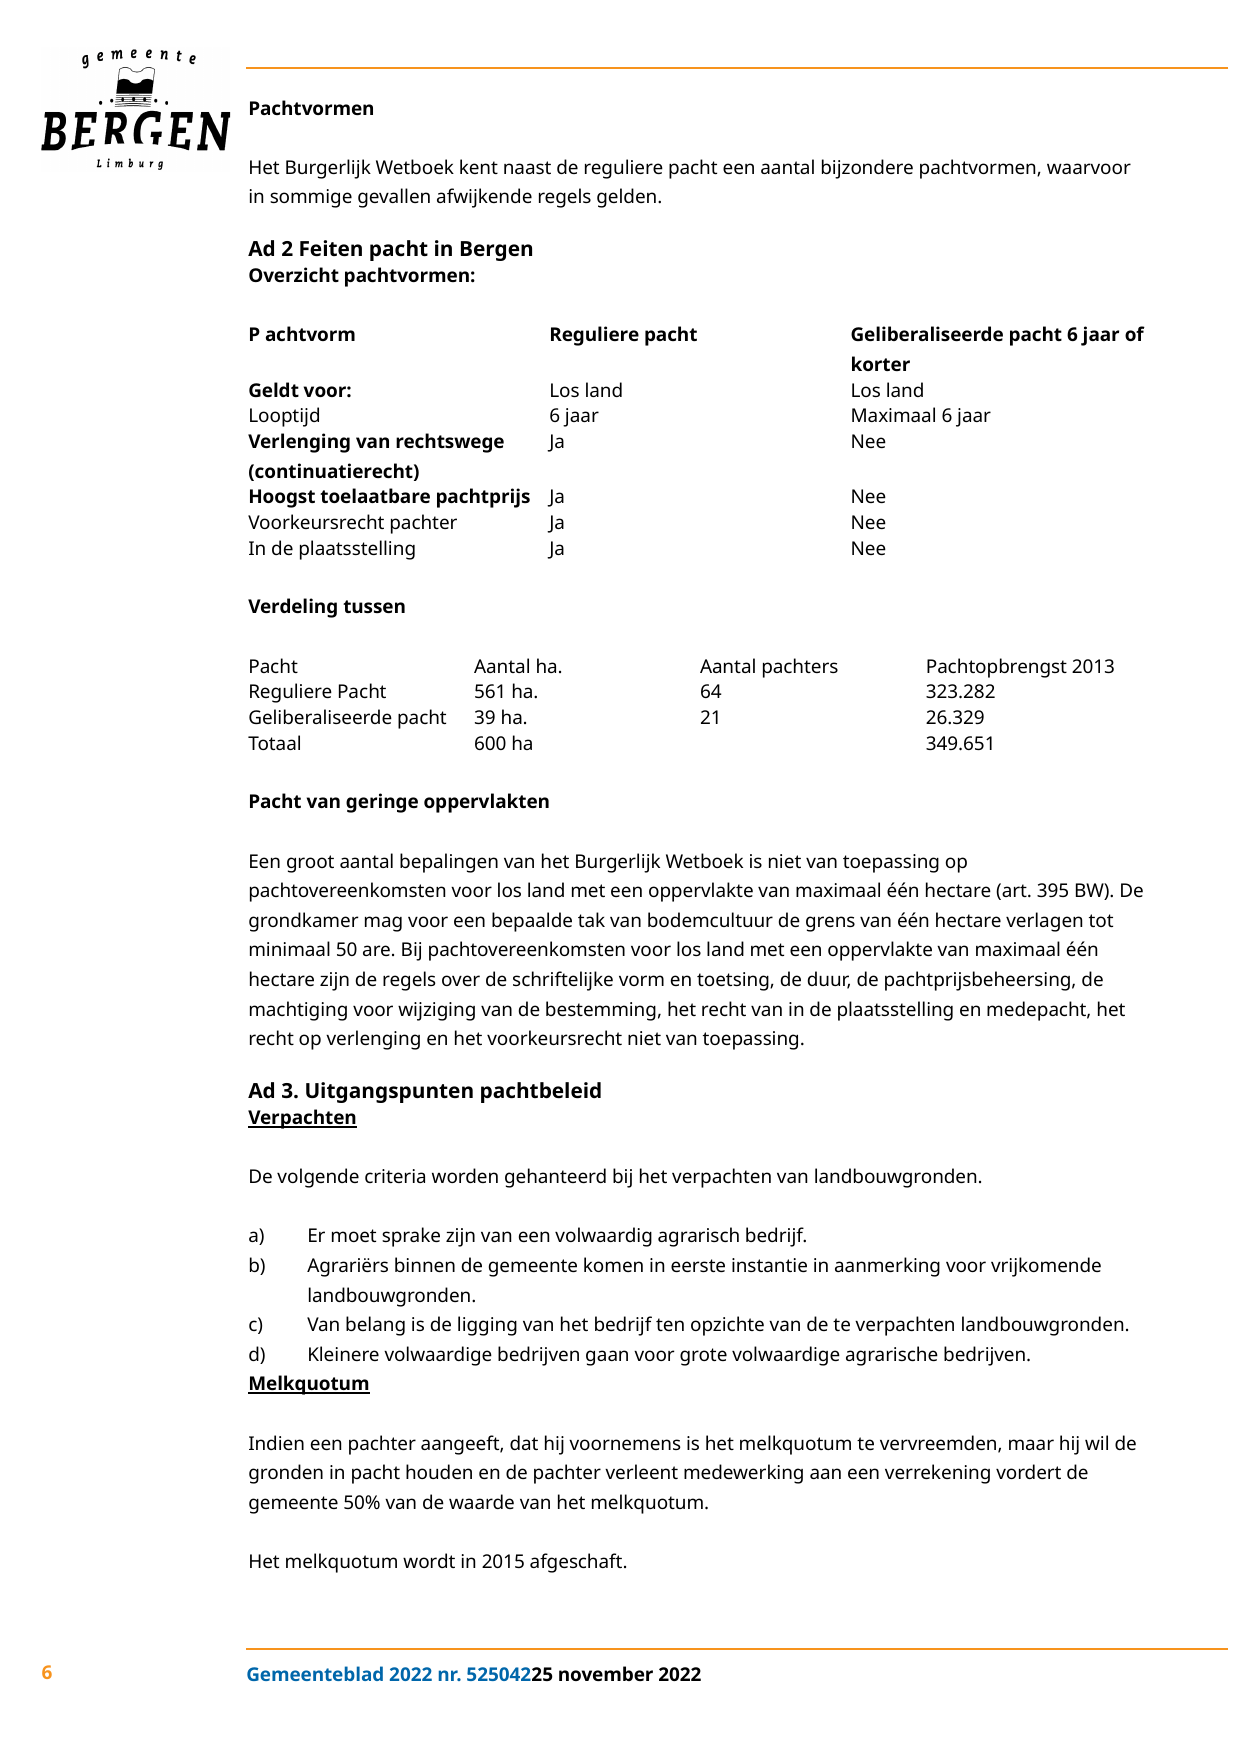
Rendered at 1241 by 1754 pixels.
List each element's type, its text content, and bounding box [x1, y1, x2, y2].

table_header Reguliere pacht [549, 322, 850, 377]
table_cell Nee [850, 535, 1152, 561]
text Verpachten [248, 1104, 1152, 1130]
table_cell Ja [549, 535, 850, 561]
table_cell Nee [850, 429, 1152, 484]
table_cell Nee [850, 510, 1152, 535]
text De volgende criteria worden gehanteerd bij het verpachten van landbouwgronden. [248, 1163, 1152, 1189]
table_header Geliberaliseerde pacht 6 jaar of korter [850, 322, 1152, 377]
table_header Pacht [248, 653, 474, 679]
table_cell Ja [549, 484, 850, 509]
table_header P achtvorm [248, 322, 549, 377]
table_cell Ja [549, 510, 850, 535]
table_cell Totaal [248, 730, 474, 756]
table_cell Reguliere Pacht [248, 679, 474, 704]
list Kleinere volwaardige bedrijven gaan voor grote volwaardige agrarische bedrijven. [248, 1341, 1152, 1367]
table_cell Los land [549, 377, 850, 403]
text Melkquotum [248, 1371, 1152, 1396]
list Agrariërs binnen de gemeente komen in eerste instantie in aanmerking voor vrijkomende landbouwgronden. [248, 1252, 1152, 1307]
text Pacht van geringe oppervlakten [248, 789, 1152, 814]
text Verdeling tussen [248, 594, 1152, 619]
table_cell Voorkeursrecht pachter [248, 510, 549, 535]
text Ad 3. Uitgangspunten pachtbeleid [248, 1076, 1152, 1104]
text Het melkquotum wordt in 2015 afgeschaft. [248, 1548, 1152, 1574]
table_cell 26.329 [926, 705, 1152, 730]
table_cell In de plaatsstelling [248, 535, 549, 561]
list Er moet sprake zijn van een volwaardig agrarisch bedrijf. [248, 1223, 1152, 1248]
picture [41, 47, 231, 172]
text Indien een pachter aangeeft, dat hij voornemens is het melkquotum te vervreemden, maar hij wil de gronden in pacht houden en de pachter verleent medewerking aan een verrekening vordert de gemeente 50% van de waarde van het melkquotum. [248, 1430, 1152, 1514]
table_cell 39 ha. [474, 705, 700, 730]
table_cell 64 [700, 679, 926, 704]
table_cell Hoogst toelaatbare pachtprijs [248, 484, 549, 509]
table_header Pachtopbrengst 2013 [926, 653, 1152, 679]
table_cell 600 ha [474, 730, 700, 756]
table_cell Geliberaliseerde pacht [248, 705, 474, 730]
table_cell Looptijd [248, 403, 549, 428]
text Het Burgerlijk Wetboek kent naast de reguliere pacht een aantal bijzondere pachtvormen, waarvoor in sommige gevallen afwijkende regels gelden. [248, 154, 1152, 209]
text Overzicht pachtvormen: [248, 262, 1152, 288]
table_cell Geldt voor: [248, 377, 549, 403]
table_cell Maximaal 6 jaar [850, 403, 1152, 428]
table_cell 21 [700, 705, 926, 730]
table_header Aantal ha. [474, 653, 700, 679]
table_cell 323.282 [926, 679, 1152, 704]
table_cell 561 ha. [474, 679, 700, 704]
table_cell [700, 730, 926, 756]
table_cell Nee [850, 484, 1152, 509]
text Ad 2 Feiten pacht in Bergen [248, 234, 1152, 262]
table_cell 6 jaar [549, 403, 850, 428]
text Pachtvormen [248, 95, 1152, 121]
list Van belang is de ligging van het bedrijf ten opzichte van de te verpachten landbouwgronden. [248, 1311, 1152, 1337]
table_cell Ja [549, 429, 850, 484]
table_cell 349.651 [926, 730, 1152, 756]
table_cell Los land [850, 377, 1152, 403]
table_cell Verlenging van rechtswege (continuatierecht) [248, 429, 549, 484]
table_header Aantal pachters [700, 653, 926, 679]
text Een groot aantal bepalingen van het Burgerlijk Wetboek is niet van toepassing op pachtovereenkomsten voor los land met een oppervlakte van maximaal één hectare (art. 395 BW). De grondkamer mag voor een bepaalde tak van bodemcultuur de grens van één hectare verlagen tot minimaal 50 are. Bij pachtovereenkomsten voor los land met een oppervlakte van maximaal één hectare zijn de regels over de schriftelijke vorm en toetsing, de duur, de pachtprijsbeheersing, de machtiging voor wijziging van de bestemming, het recht van in de plaatsstelling en medepacht, het recht op verlenging en het voorkeursrecht niet van toepassing. [248, 848, 1152, 1051]
